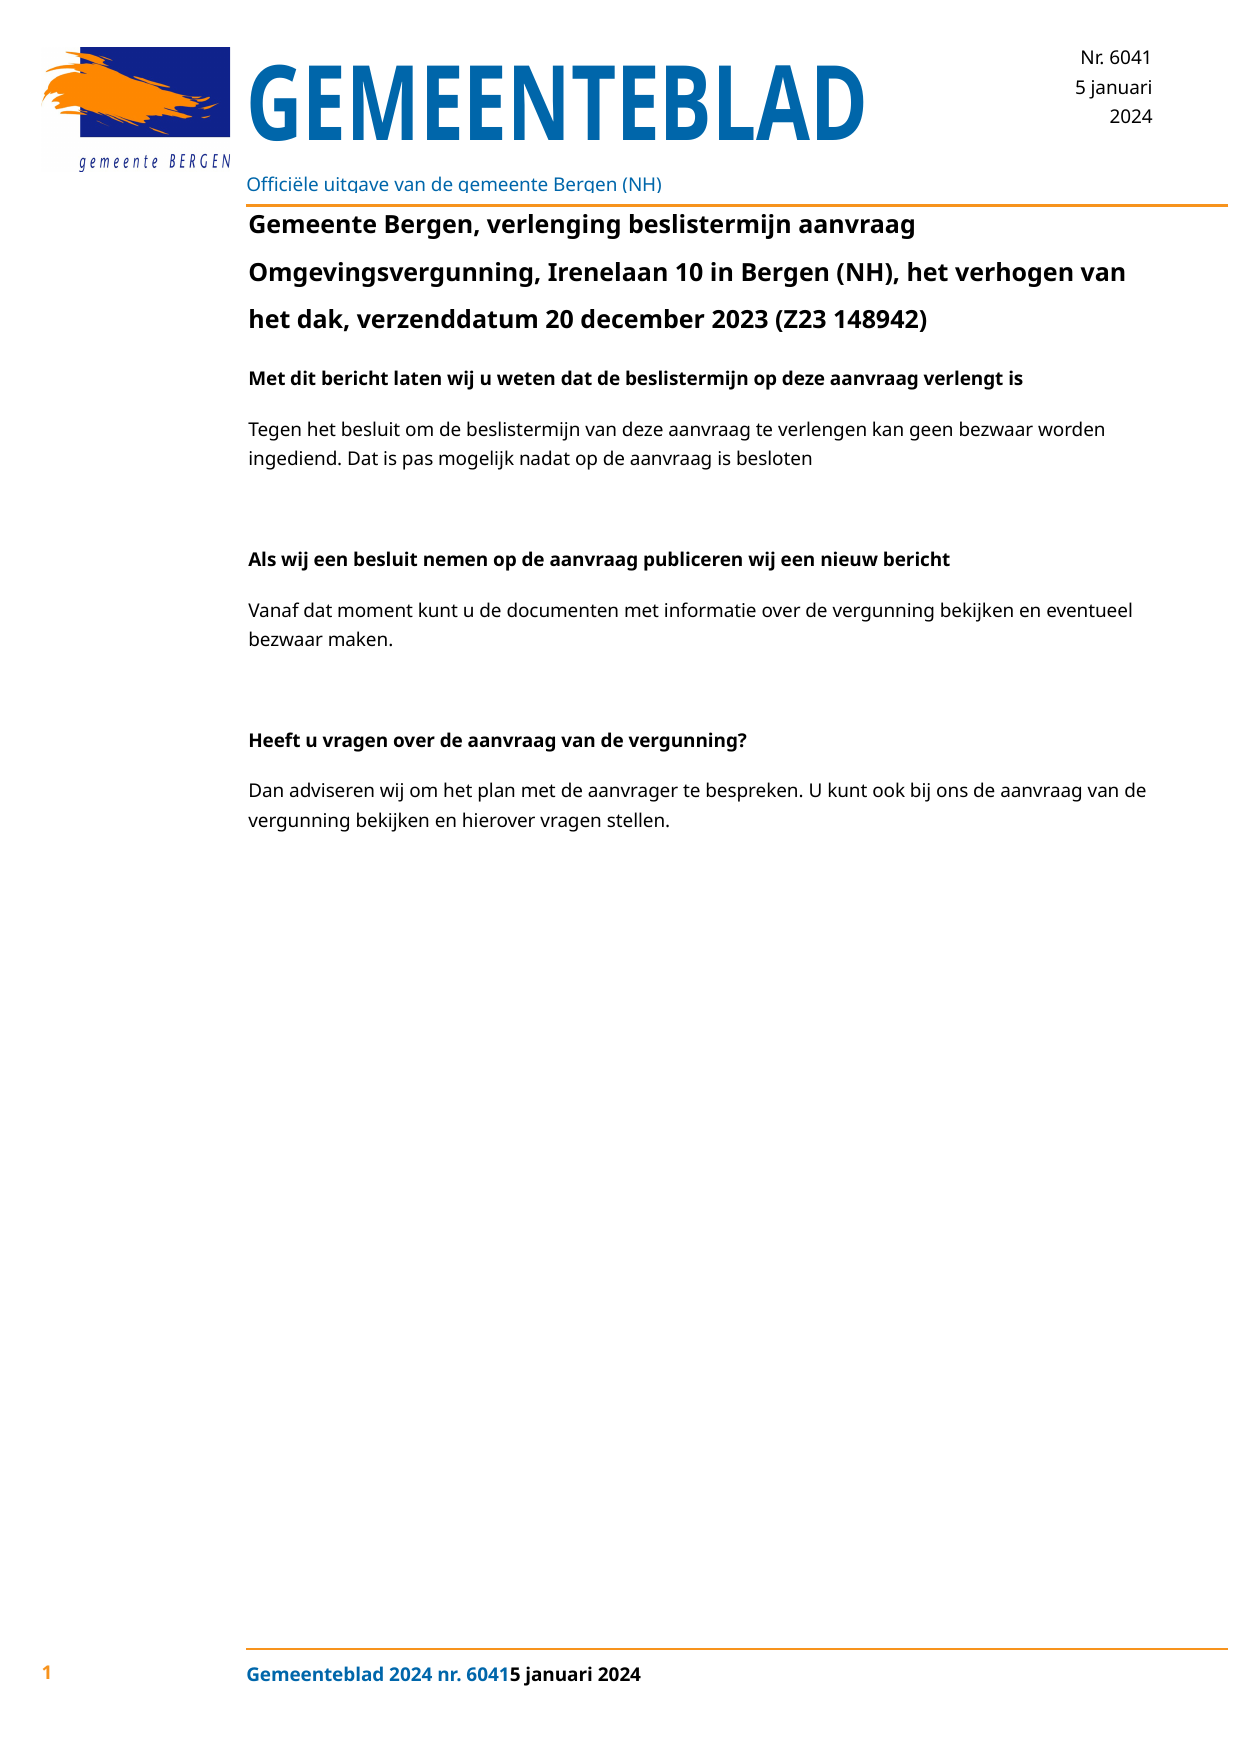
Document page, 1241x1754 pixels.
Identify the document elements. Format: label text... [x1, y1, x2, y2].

text Tegen het besluit om de beslistermijn van deze aanvraag te verlengen kan geen bezwaar worden ingediend. Dat is pas mogelijk nadat op de aanvraag is besloten [248, 416, 1152, 471]
text Heeft u vragen over de aanvraag van de vergunning? [248, 727, 1152, 753]
text Gemeente Bergen, verlenging beslistermijn aanvraag Omgevingsvergunning, Irenelaan 10 in Bergen (NH), het verhogen van het dak, verzenddatum 20 december 2023 (Z23 148942) [248, 207, 1152, 336]
text Dan adviseren wij om het plan met de aanvrager te bespreken. U kunt ook bij ons de aanvraag van de vergunning bekijken en hierover vragen stellen. [248, 778, 1152, 833]
text Met dit bericht laten wij u weten dat de beslistermijn op deze aanvraag verlengt is [248, 366, 1152, 391]
picture [41, 47, 231, 172]
text Vanaf dat moment kunt u de documenten met informatie over de vergunning bekijken en eventueel bezwaar maken. [248, 597, 1152, 652]
text Als wij een besluit nemen op de aanvraag publiceren wij een nieuw bericht [248, 546, 1152, 572]
